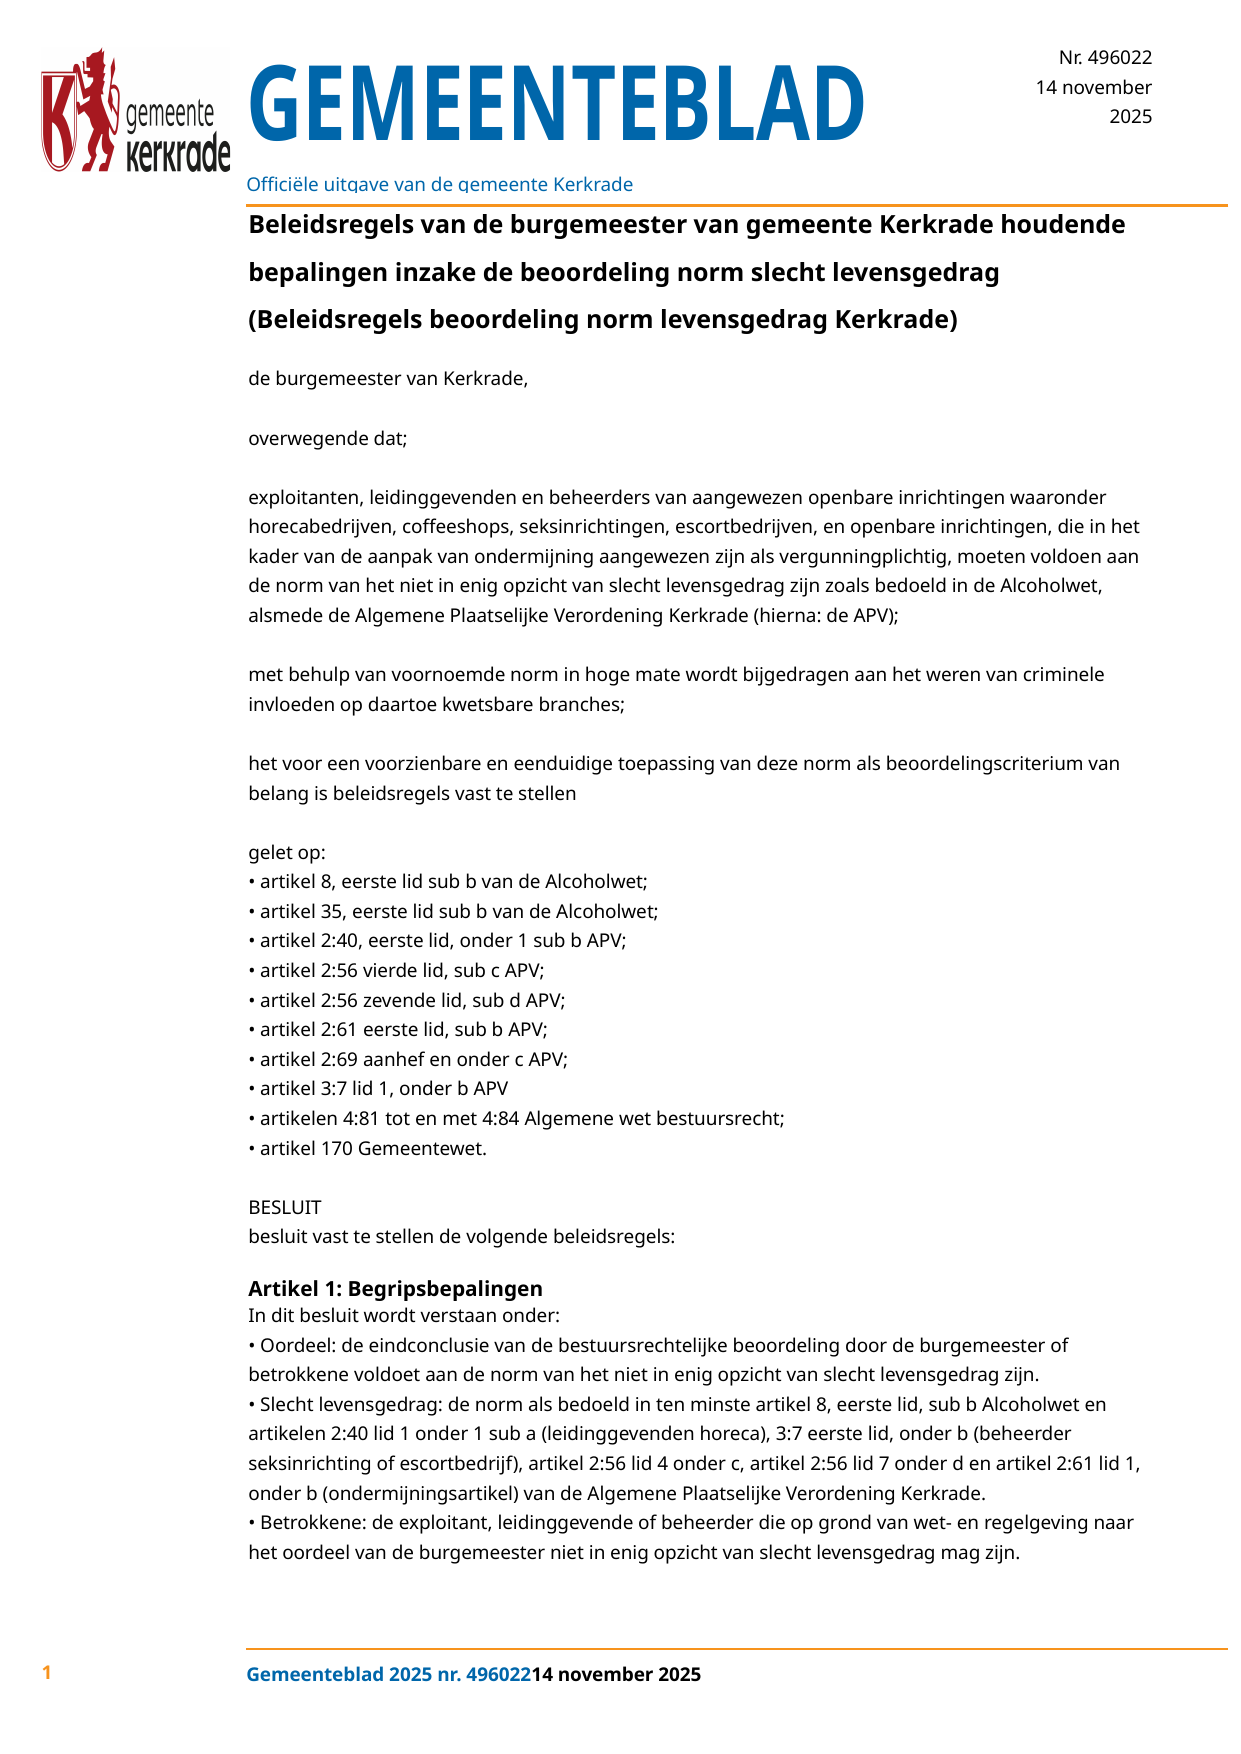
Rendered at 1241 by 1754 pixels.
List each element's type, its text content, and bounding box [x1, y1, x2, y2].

text Beleidsregels van de burgemeester van gemeente Kerkrade houdende bepalingen inzake de beoordeling norm slecht levensgedrag (Beleidsregels beoordeling norm levensgedrag Kerkrade) [248, 207, 1152, 336]
text BESLUIT [248, 1194, 1152, 1219]
text Artikel 1: Begripsbepalingen [248, 1274, 1152, 1302]
text overwegende dat; [248, 425, 1152, 450]
text het voor een voorzienbare en eenduidige toepassing van deze norm als beoordelingscriterium van belang is beleidsregels vast te stellen [248, 750, 1152, 805]
text • Slecht levensgedrag: de norm als bedoeld in ten minste artikel 8, eerste lid, sub b Alcoholwet en artikelen 2:40 lid 1 onder 1 sub a (leidinggevenden horeca), 3:7 eerste lid, onder b (beheerder seksinrichting of escortbedrijf), artikel 2:56 lid 4 onder c, artikel 2:56 lid 7 onder d en artikel 2:61 lid 1, onder b (ondermijningsartikel) van de Algemene Plaatselijke Verordening Kerkrade. [248, 1391, 1152, 1506]
text • artikel 2:40, eerste lid, onder 1 sub b APV; [248, 928, 1152, 953]
text • artikelen 4:81 tot en met 4:84 Algemene wet bestuursrecht; [248, 1105, 1152, 1131]
text • Oordeel: de eindconclusie van de bestuursrechtelijke beoordeling door de burgemeester of betrokkene voldoet aan de norm van het niet in enig opzicht van slecht levensgedrag zijn. [248, 1332, 1152, 1387]
text • artikel 2:69 aanhef en onder c APV; [248, 1046, 1152, 1072]
text • Betrokkene: de exploitant, leidinggevende of beheerder die op grond van wet- en regelgeving naar het oordeel van de burgemeester niet in enig opzicht van slecht levensgedrag mag zijn. [248, 1509, 1152, 1565]
text exploitanten, leidinggevenden en beheerders van aangewezen openbare inrichtingen waaronder horecabedrijven, coffeeshops, seksinrichtingen, escortbedrijven, en openbare inrichtingen, die in het kader van de aanpak van ondermijning aangewezen zijn als vergunningplichtig, moeten voldoen aan de norm van het niet in enig opzicht van slecht levensgedrag zijn zoals bedoeld in de Alcoholwet, alsmede de Algemene Plaatselijke Verordening Kerkrade (hierna: de APV); [248, 484, 1152, 628]
text besluit vast te stellen de volgende beleidsregels: [248, 1223, 1152, 1249]
text • artikel 2:56 zevende lid, sub d APV; [248, 987, 1152, 1012]
text • artikel 170 Gemeentewet. [248, 1135, 1152, 1160]
text de burgemeester van Kerkrade, [248, 366, 1152, 391]
text met behulp van voornoemde norm in hoge mate wordt bijgedragen aan het weren van criminele invloeden op daartoe kwetsbare branches; [248, 661, 1152, 717]
text • artikel 8, eerste lid sub b van de Alcoholwet; [248, 868, 1152, 894]
text • artikel 3:7 lid 1, onder b APV [248, 1076, 1152, 1101]
picture [41, 47, 231, 172]
text • artikel 2:56 vierde lid, sub c APV; [248, 957, 1152, 983]
text In dit besluit wordt verstaan onder: [248, 1302, 1152, 1328]
text • artikel 35, eerste lid sub b van de Alcoholwet; [248, 898, 1152, 924]
text gelet op: [248, 839, 1152, 864]
text • artikel 2:61 eerste lid, sub b APV; [248, 1016, 1152, 1042]
